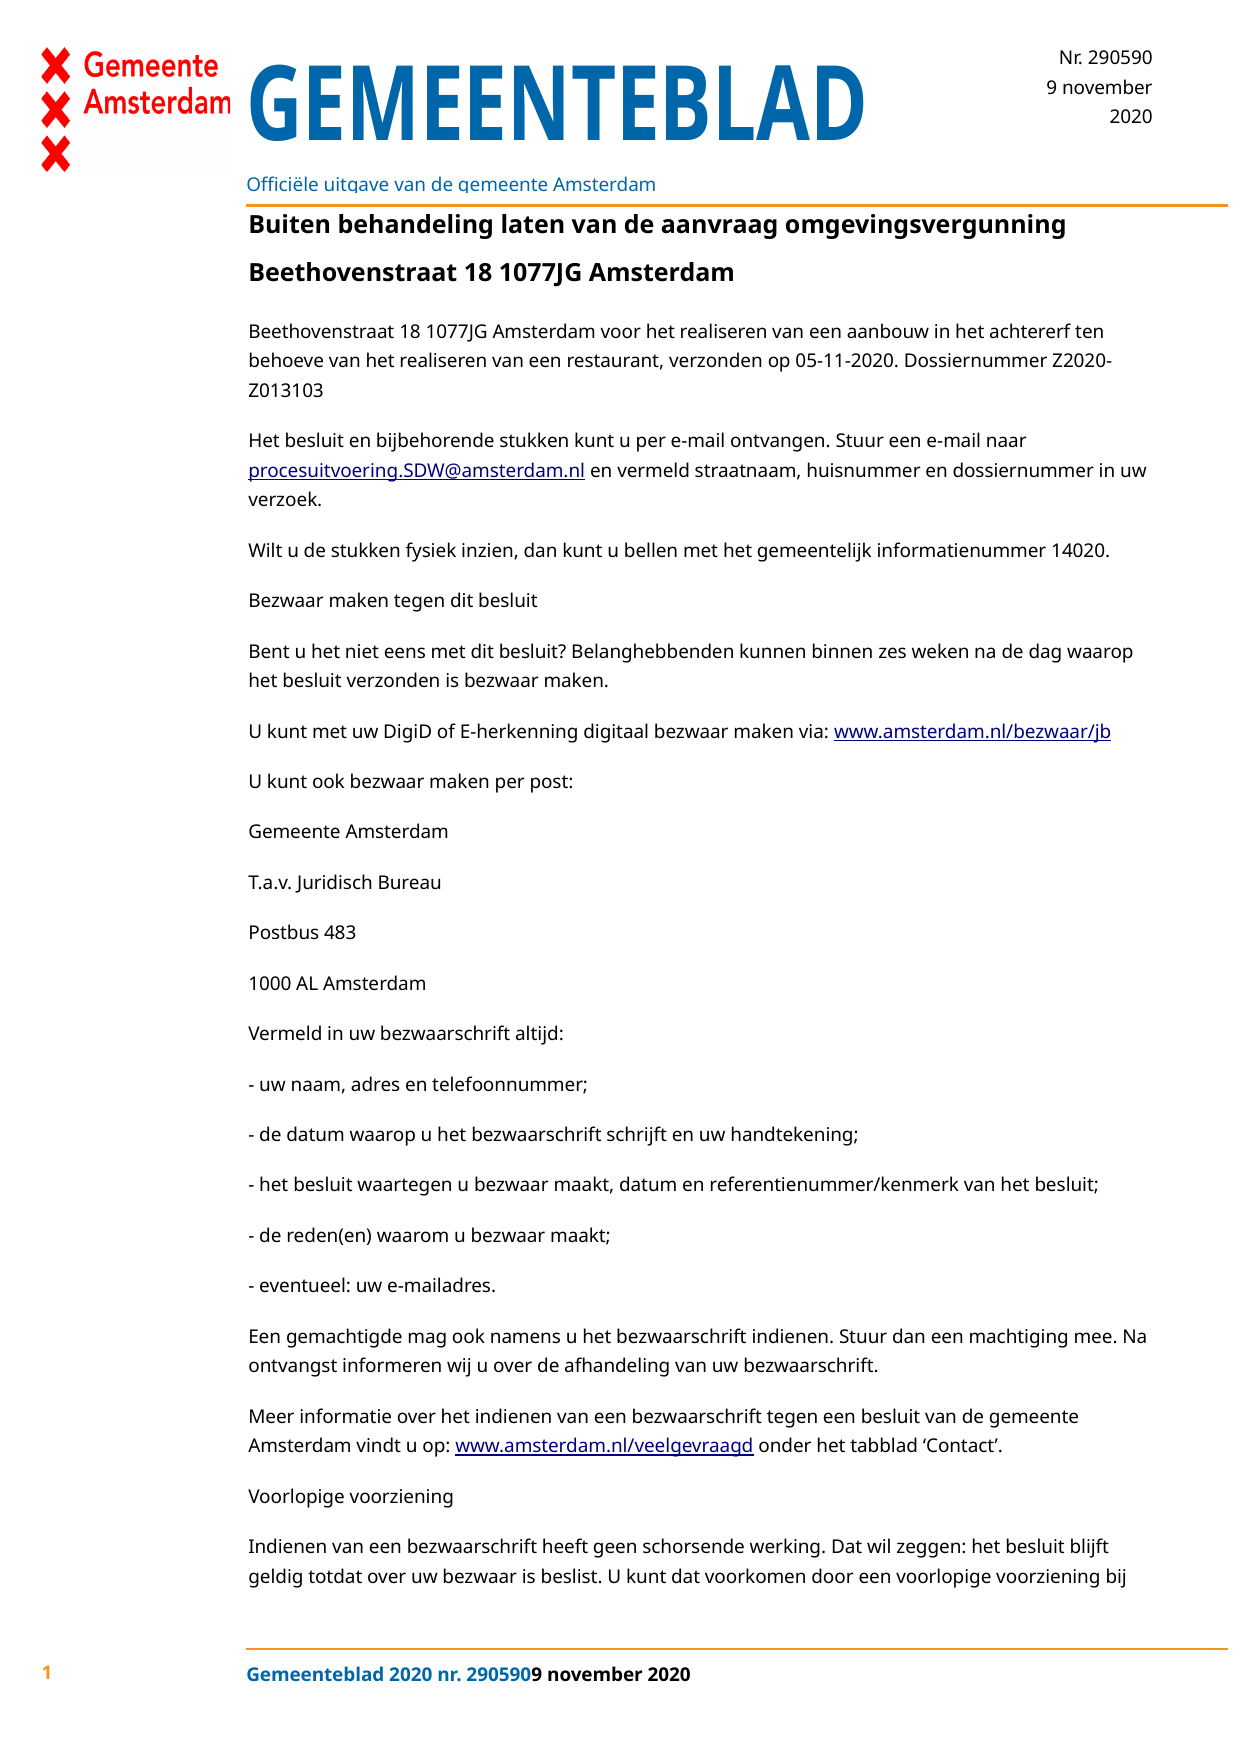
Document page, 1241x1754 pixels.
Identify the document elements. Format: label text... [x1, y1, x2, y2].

text - de reden(en) waarom u bezwaar maakt; [248, 1222, 1152, 1248]
text Beethovenstraat 18 1077JG Amsterdam voor het realiseren van een aanbouw in het achtererf ten behoeve van het realiseren van een restaurant, verzonden op 05-11-2020. Dossiernummer Z2020-Z013103 [248, 318, 1152, 403]
text U kunt ook bezwaar maken per post: [248, 768, 1152, 794]
picture [41, 47, 231, 172]
text - uw naam, adres en telefoonnummer; [248, 1071, 1152, 1097]
text Een gemachtigde mag ook namens u het bezwaarschrift indienen. Stuur dan een machtiging mee. Na ontvangst informeren wij u over de afhandeling van uw bezwaarschrift. [248, 1323, 1152, 1378]
text Het besluit en bijbehorende stukken kunt u per e-mail ontvangen. Stuur een e-mail naar procesuitvoering.SDW@amsterdam.nl en vermeld straatnaam, huisnummer en dossiernummer in uw verzoek. [248, 427, 1152, 512]
text Vermeld in uw bezwaarschrift altijd: [248, 1020, 1152, 1046]
text Indienen van een bezwaarschrift heeft geen schorsende werking. Dat wil zeggen: het besluit blijft geldig totdat over uw bezwaar is beslist. U kunt dat voorkomen door een voorlopige voorziening bij [248, 1533, 1152, 1589]
text - eventueel: uw e-mailadres. [248, 1272, 1152, 1298]
text Meer informatie over het indienen van een bezwaarschrift tegen een besluit van de gemeente Amsterdam vindt u op: www.amsterdam.nl/veelgevraagd onder het tabblad ‘Contact’. [248, 1403, 1152, 1458]
text Gemeente Amsterdam [248, 819, 1152, 844]
text 1000 AL Amsterdam [248, 970, 1152, 996]
text - het besluit waartegen u bezwaar maakt, datum en referentienummer/kenmerk van het besluit; [248, 1172, 1152, 1197]
text T.a.v. Juridisch Bureau [248, 869, 1152, 895]
text - de datum waarop u het bezwaarschrift schrijft en uw handtekening; [248, 1121, 1152, 1147]
text U kunt met uw DigiD of E-herkenning digitaal bezwaar maken via: www.amsterdam.nl/bezwaar/jb [248, 718, 1152, 744]
text Wilt u de stukken fysiek inzien, dan kunt u bellen met het gemeentelijk informatienummer 14020. [248, 537, 1152, 563]
text Postbus 483 [248, 919, 1152, 945]
text Bezwaar maken tegen dit besluit [248, 587, 1152, 613]
text Buiten behandeling laten van de aanvraag omgevingsvergunning Beethovenstraat 18 1077JG Amsterdam [248, 207, 1152, 288]
text Voorlopige voorziening [248, 1483, 1152, 1509]
text Bent u het niet eens met dit besluit? Belanghebbenden kunnen binnen zes weken na de dag waarop het besluit verzonden is bezwaar maken. [248, 638, 1152, 693]
